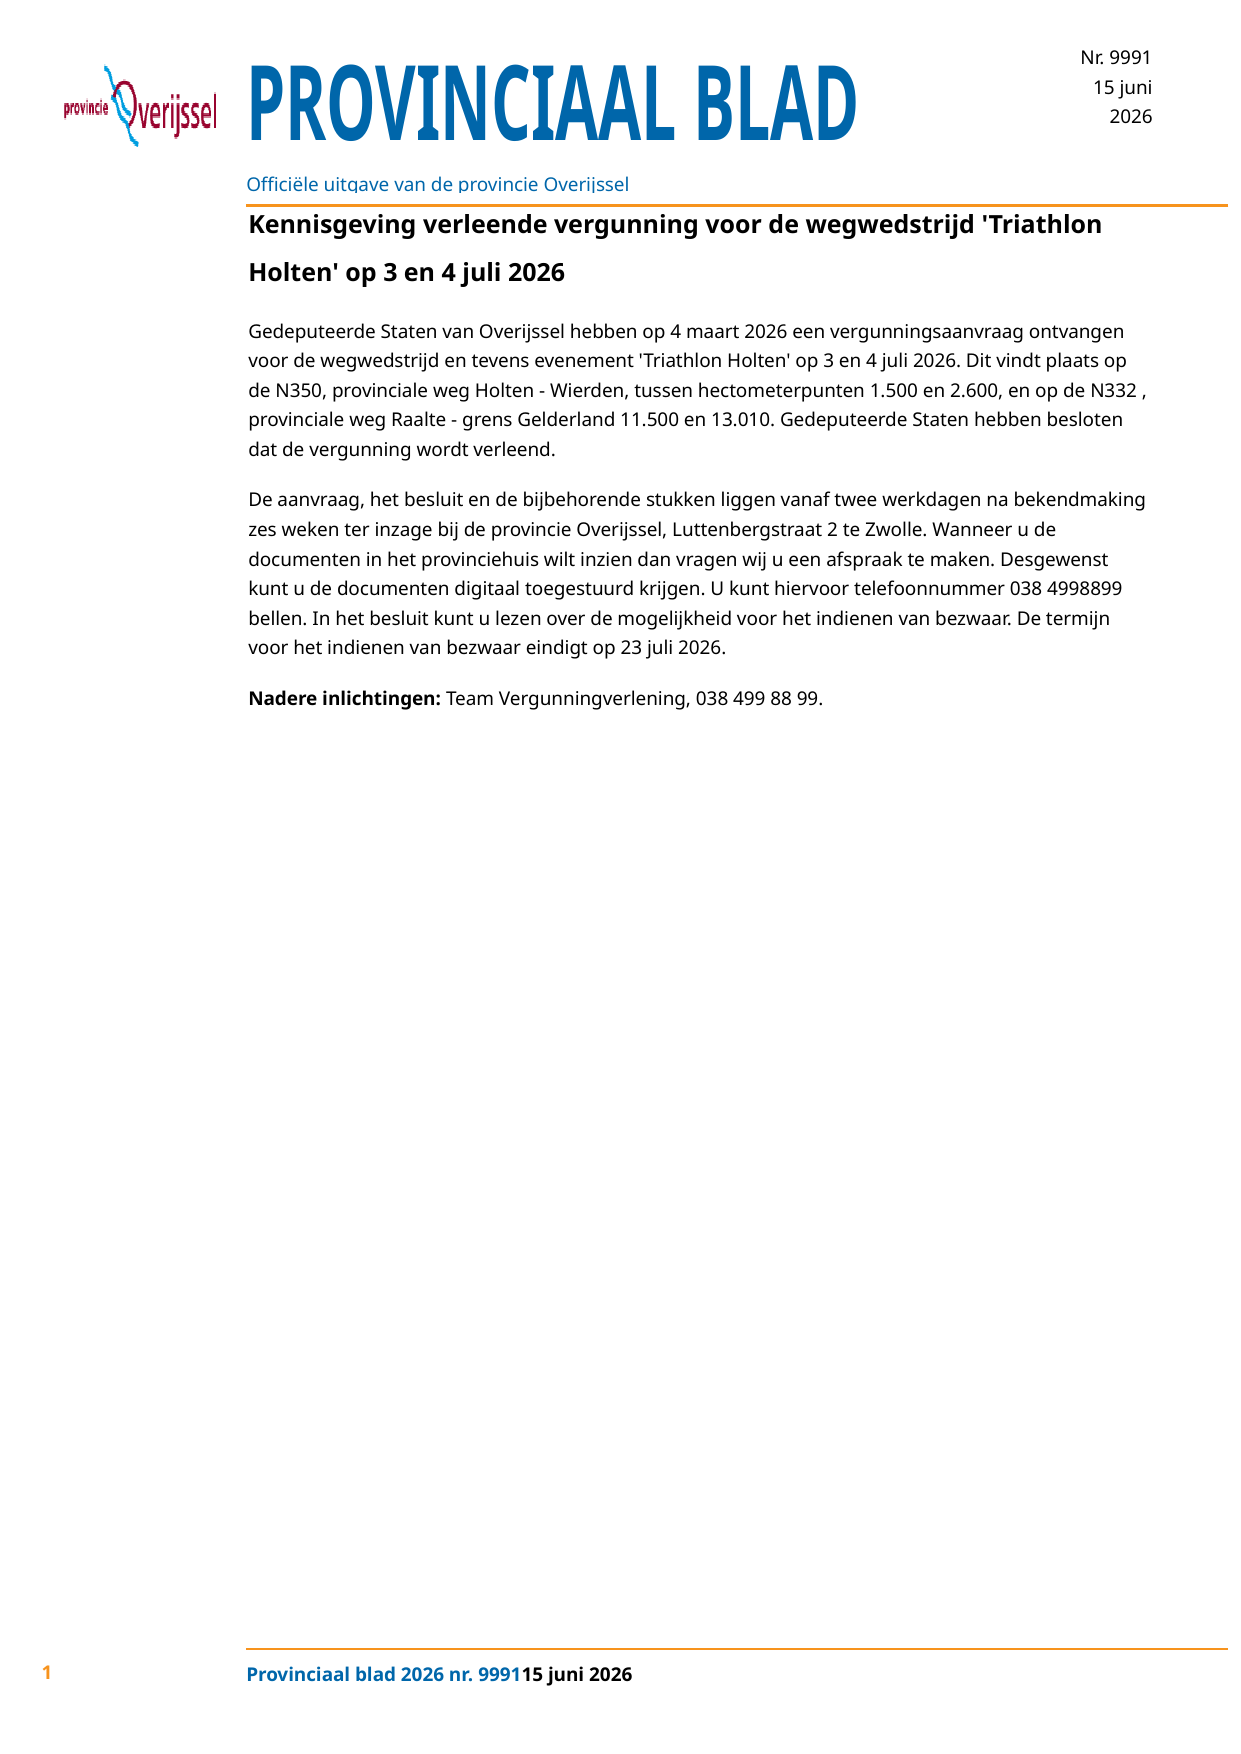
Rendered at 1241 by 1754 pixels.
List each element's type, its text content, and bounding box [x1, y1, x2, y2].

text Kennisgeving verleende vergunning voor de wegwedstrijd 'Triathlon Holten' op 3 en 4 juli 2026 [248, 207, 1152, 288]
text Gedeputeerde Staten van Overijssel hebben op 4 maart 2026 een vergunningsaanvraag ontvangen voor de wegwedstrijd en tevens evenement 'Triathlon Holten' op 3 en 4 juli 2026. Dit vindt plaats op de N350, provinciale weg Holten - Wierden, tussen hectometerpunten 1.500 en 2.600, en op de N332 , provinciale weg Raalte - grens Gelderland 11.500 en 13.010. Gedeputeerde Staten hebben besloten dat de vergunning wordt verleend. [248, 318, 1152, 462]
text Nadere inlichtingen: Team Vergunningverlening, 038 499 88 99. [248, 685, 1152, 711]
picture [41, 47, 231, 172]
text De aanvraag, het besluit en de bijbehorende stukken liggen vanaf twee werkdagen na bekendmaking zes weken ter inzage bij de provincie Overijssel, Luttenbergstraat 2 te Zwolle. Wanneer u de documenten in het provinciehuis wilt inzien dan vragen wij u een afspraak te maken. Desgewenst kunt u de documenten digitaal toegestuurd krijgen. U kunt hiervoor telefoonnummer 038 4998899 bellen. In het besluit kunt u lezen over de mogelijkheid voor het indienen van bezwaar. De termijn voor het indienen van bezwaar eindigt op 23 juli 2026. [248, 487, 1152, 660]
